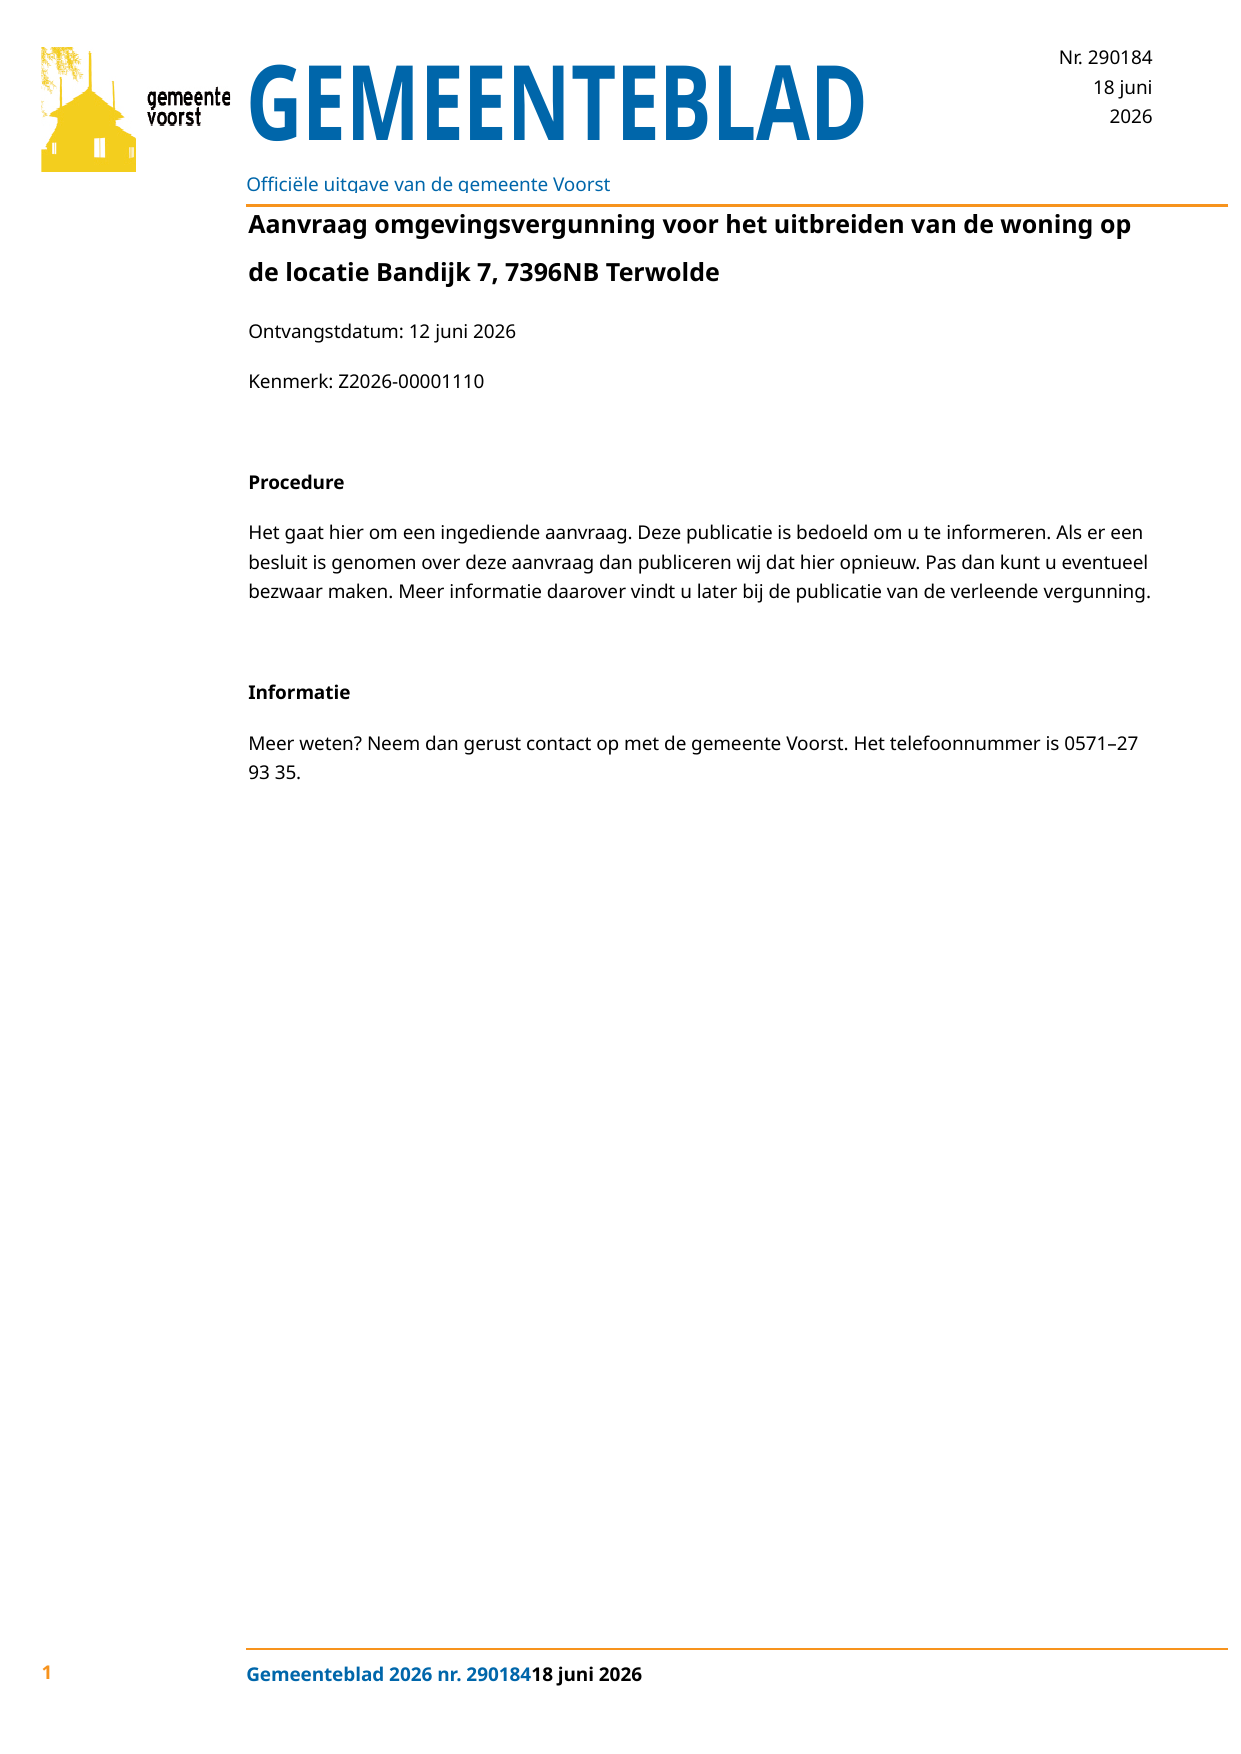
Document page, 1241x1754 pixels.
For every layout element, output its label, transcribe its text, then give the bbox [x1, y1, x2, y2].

text Ontvangstdatum: 12 juni 2026 [248, 318, 1152, 344]
picture [41, 47, 231, 172]
text Meer weten? Neem dan gerust contact op met de gemeente Voorst. Het telefoonnummer is 0571–27 93 35. [248, 730, 1152, 785]
text Aanvraag omgevingsvergunning voor het uitbreiden van de woning op de locatie Bandijk 7, 7396NB Terwolde [248, 207, 1152, 288]
text Het gaat hier om een ingediende aanvraag. Deze publicatie is bedoeld om u te informeren. Als er een besluit is genomen over deze aanvraag dan publiceren wij dat hier opnieuw. Pas dan kunt u eventueel bezwaar maken. Meer informatie daarover vindt u later bij de publicatie van de verleende vergunning. [248, 519, 1152, 604]
text Kenmerk: Z2026-00001110 [248, 368, 1152, 394]
text Informatie [248, 679, 1152, 705]
text Procedure [248, 469, 1152, 495]
